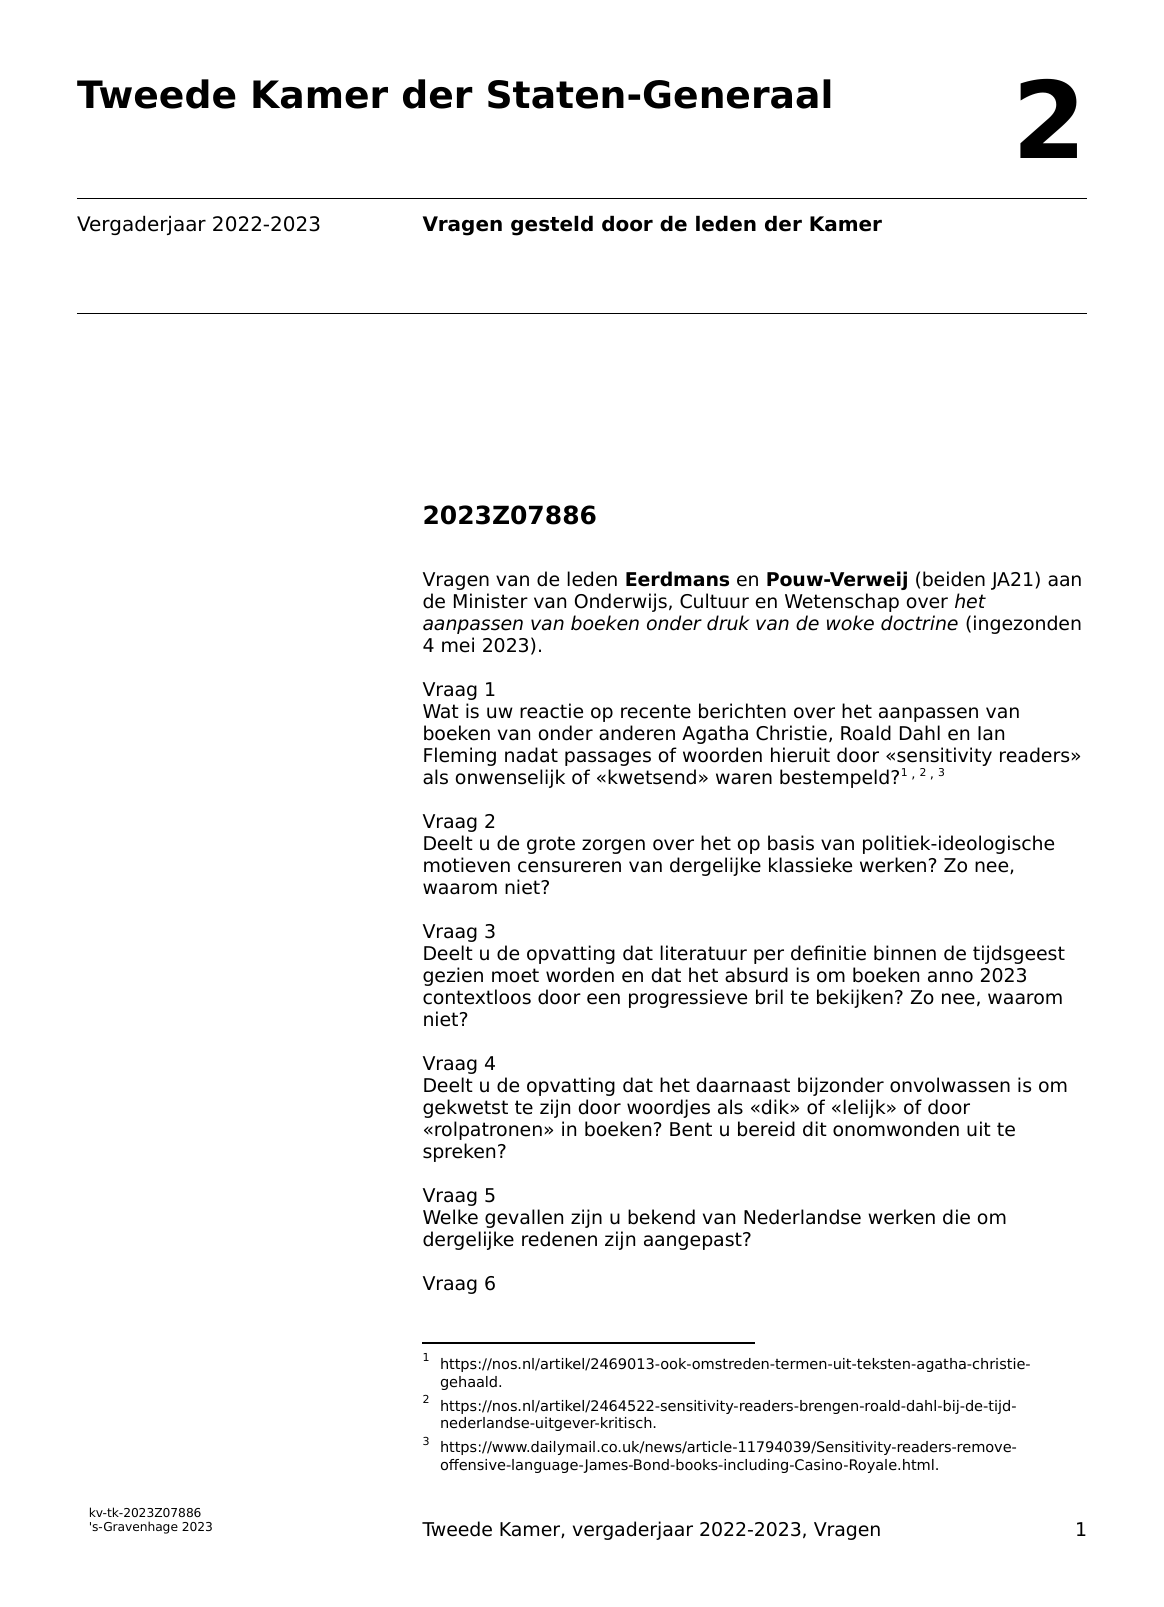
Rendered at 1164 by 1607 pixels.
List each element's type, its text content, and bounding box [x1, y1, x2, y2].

text 2023Z07886 [422, 501, 1087, 531]
table_cell Vragen gesteld door de leden der Kamer [422, 199, 1087, 313]
text Vraag 1 [422, 679, 1087, 701]
text Vraag 6 [422, 1273, 1087, 1295]
table_cell Vergaderjaar 2022-2023 [77, 199, 422, 313]
text https://nos.nl/artikel/2469013-ook-omstreden-termen-uit-teksten-agatha-christie-gehaald. [422, 1352, 1087, 1391]
text Vraag 5 [422, 1185, 1087, 1207]
text Deelt u de opvatting dat literatuur per definitie binnen de tijdsgeest gezien moet worden en dat het absurd is om boeken anno 2023 contextloos door een progressieve bril te bekijken? Zo nee, waarom niet? [422, 943, 1087, 1031]
text Deelt u de grote zorgen over het op basis van politiek-ideologische motieven censureren van dergelijke klassieke werken? Zo nee, waarom niet? [422, 833, 1087, 899]
table_header 2 [886, 59, 1087, 198]
text Deelt u de opvatting dat het daarnaast bijzonder onvolwassen is om gekwetst te zijn door woordjes als «dik» of «lelijk» of door «rolpatronen» in boeken? Bent u bereid dit onomwonden uit te spreken? [422, 1075, 1087, 1163]
text Vraag 3 [422, 921, 1087, 943]
text https://www.dailymail.co.uk/news/article-11794039/Sensitivity-readers-remove-offensive-language-James-Bond-books-including-Casino-Royale.html. [422, 1435, 1087, 1474]
text 's-Gravenhage 2023 [88, 1520, 323, 1534]
text https://nos.nl/artikel/2464522-sensitivity-readers-brengen-roald-dahl-bij-de-tijd-nederlandse-uitgever-kritisch. [422, 1393, 1087, 1432]
text Vragen van de leden Eerdmans en Pouw-Verweij (beiden JA21) aan de Minister van Onderwijs, Cultuur en Wetenschap over het aanpassen van boeken onder druk van de woke doctrine (ingezonden 4 mei 2023). [422, 569, 1087, 657]
text Vraag 4 [422, 1053, 1087, 1075]
text kv-tk-2023Z07886 [88, 1506, 323, 1520]
text Vraag 2 [422, 811, 1087, 833]
table_header Tweede Kamer der Staten-Generaal [77, 59, 886, 198]
text Welke gevallen zijn u bekend van Nederlandse werken die om dergelijke redenen zijn aangepast? [422, 1207, 1087, 1251]
text Wat is uw reactie op recente berichten over het aanpassen van boeken van onder anderen Agatha Christie, Roald Dahl en Ian Fleming nadat passages of woorden hieruit door «sensitivity readers» als onwenselijk of «kwetsend» waren bestempeld?, , [422, 701, 1087, 789]
